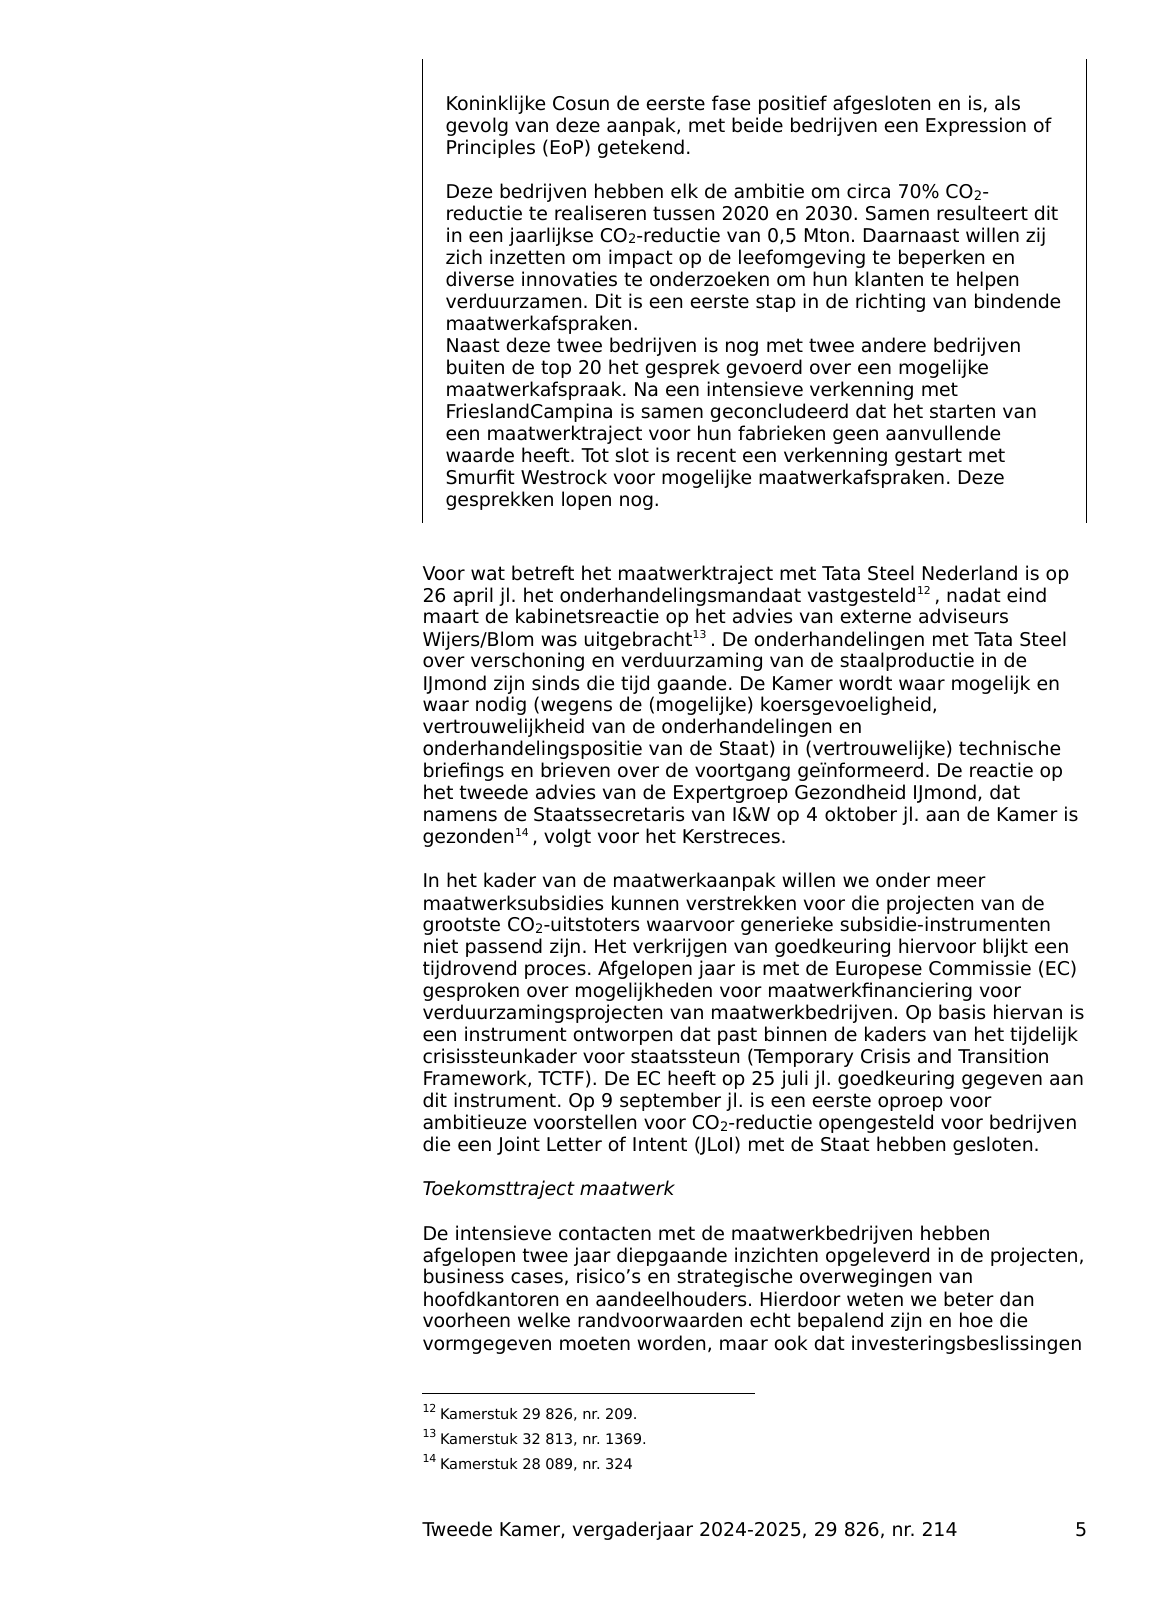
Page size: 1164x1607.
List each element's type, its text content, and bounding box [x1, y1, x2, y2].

text De intensieve contacten met de maatwerkbedrijven hebben afgelopen twee jaar diepgaande inzichten opgeleverd in de projecten, business cases, risico’s en strategische overwegingen van hoofdkantoren en aandeelhouders. Hierdoor weten we beter dan voorheen welke randvoorwaarden echt bepalend zijn en hoe die vormgegeven moeten worden, maar ook dat investeringsbeslissingen [422, 1222, 1087, 1354]
text Kamerstuk 29 826, nr. 209. [422, 1402, 1087, 1424]
text Voor wat betreft het maatwerktraject met Tata Steel Nederland is op 26 april jl. het onderhandelingsmandaat vastgesteld, nadat eind maart de kabinetsreactie op het advies van externe adviseurs Wijers/Blom was uitgebracht. De onderhandelingen met Tata Steel over verschoning en verduurzaming van de staalproductie in de IJmond zijn sinds die tijd gaande. De Kamer wordt waar mogelijk en waar nodig (wegens de (mogelijke) koersgevoeligheid, vertrouwelijkheid van de onderhandelingen en onderhandelingspositie van de Staat) in (vertrouwelijke) technische briefings en brieven over de voortgang geïnformeerd. De reactie op het tweede advies van de Expertgroep Gezondheid IJmond, dat namens de Staatssecretaris van I&W op 4 oktober jl. aan de Kamer is gezonden, volgt voor het Kerstreces. [422, 562, 1087, 848]
text Kamerstuk 28 089, nr. 324 [422, 1452, 1087, 1474]
subtitle Toekomsttraject maatwerk [422, 1178, 1087, 1200]
text Kamerstuk 32 813, nr. 1369. [422, 1427, 1087, 1449]
table_header Koninklijke Cosun de eerste fase positief afgesloten en is, als gevolg van deze aanpak, met beide bedrijven een Expression of Principles (EoP) getekend. Deze bedrijven hebben elk de ambitie om circa 70% CO2-reductie te realiseren tussen 2020 en 2030. Samen resulteert dit in een jaarlijkse CO2-reductie van 0,5 Mton. Daarnaast willen zij zich inzetten om impact op de leefomgeving te beperken en diverse innovaties te onderzoeken om hun klanten te helpen verduurzamen. Dit is een eerste stap in de richting van bindende maatwerkafspraken. Naast deze twee bedrijven is nog met twee andere bedrijven buiten de top 20 het gesprek gevoerd over een mogelijke maatwerkafspraak. Na een intensieve verkenning met FrieslandCampina is samen geconcludeerd dat het starten van een maatwerktraject voor hun fabrieken geen aanvullende waarde heeft. Tot slot is recent een verkenning gestart met Smurfit Westrock voor mogelijke maatwerkafspraken. Deze gesprekken lopen nog. [423, 59, 1086, 523]
text In het kader van de maatwerkaanpak willen we onder meer maatwerksubsidies kunnen verstrekken voor die projecten van de grootste CO2-uitstoters waarvoor generieke subsidie-instrumenten niet passend zijn. Het verkrijgen van goedkeuring hiervoor blijkt een tijdrovend proces. Afgelopen jaar is met de Europese Commissie (EC) gesproken over mogelijkheden voor maatwerkfinanciering voor verduurzamingsprojecten van maatwerkbedrijven. Op basis hiervan is een instrument ontworpen dat past binnen de kaders van het tijdelijk crisissteunkader voor staatssteun (Temporary Crisis and Transition Framework, TCTF). De EC heeft op 25 juli jl. goedkeuring gegeven aan dit instrument. Op 9 september jl. is een eerste oproep voor ambitieuze voorstellen voor CO2-reductie opengesteld voor bedrijven die een Joint Letter of Intent (JLoI) met de Staat hebben gesloten. [422, 870, 1087, 1156]
